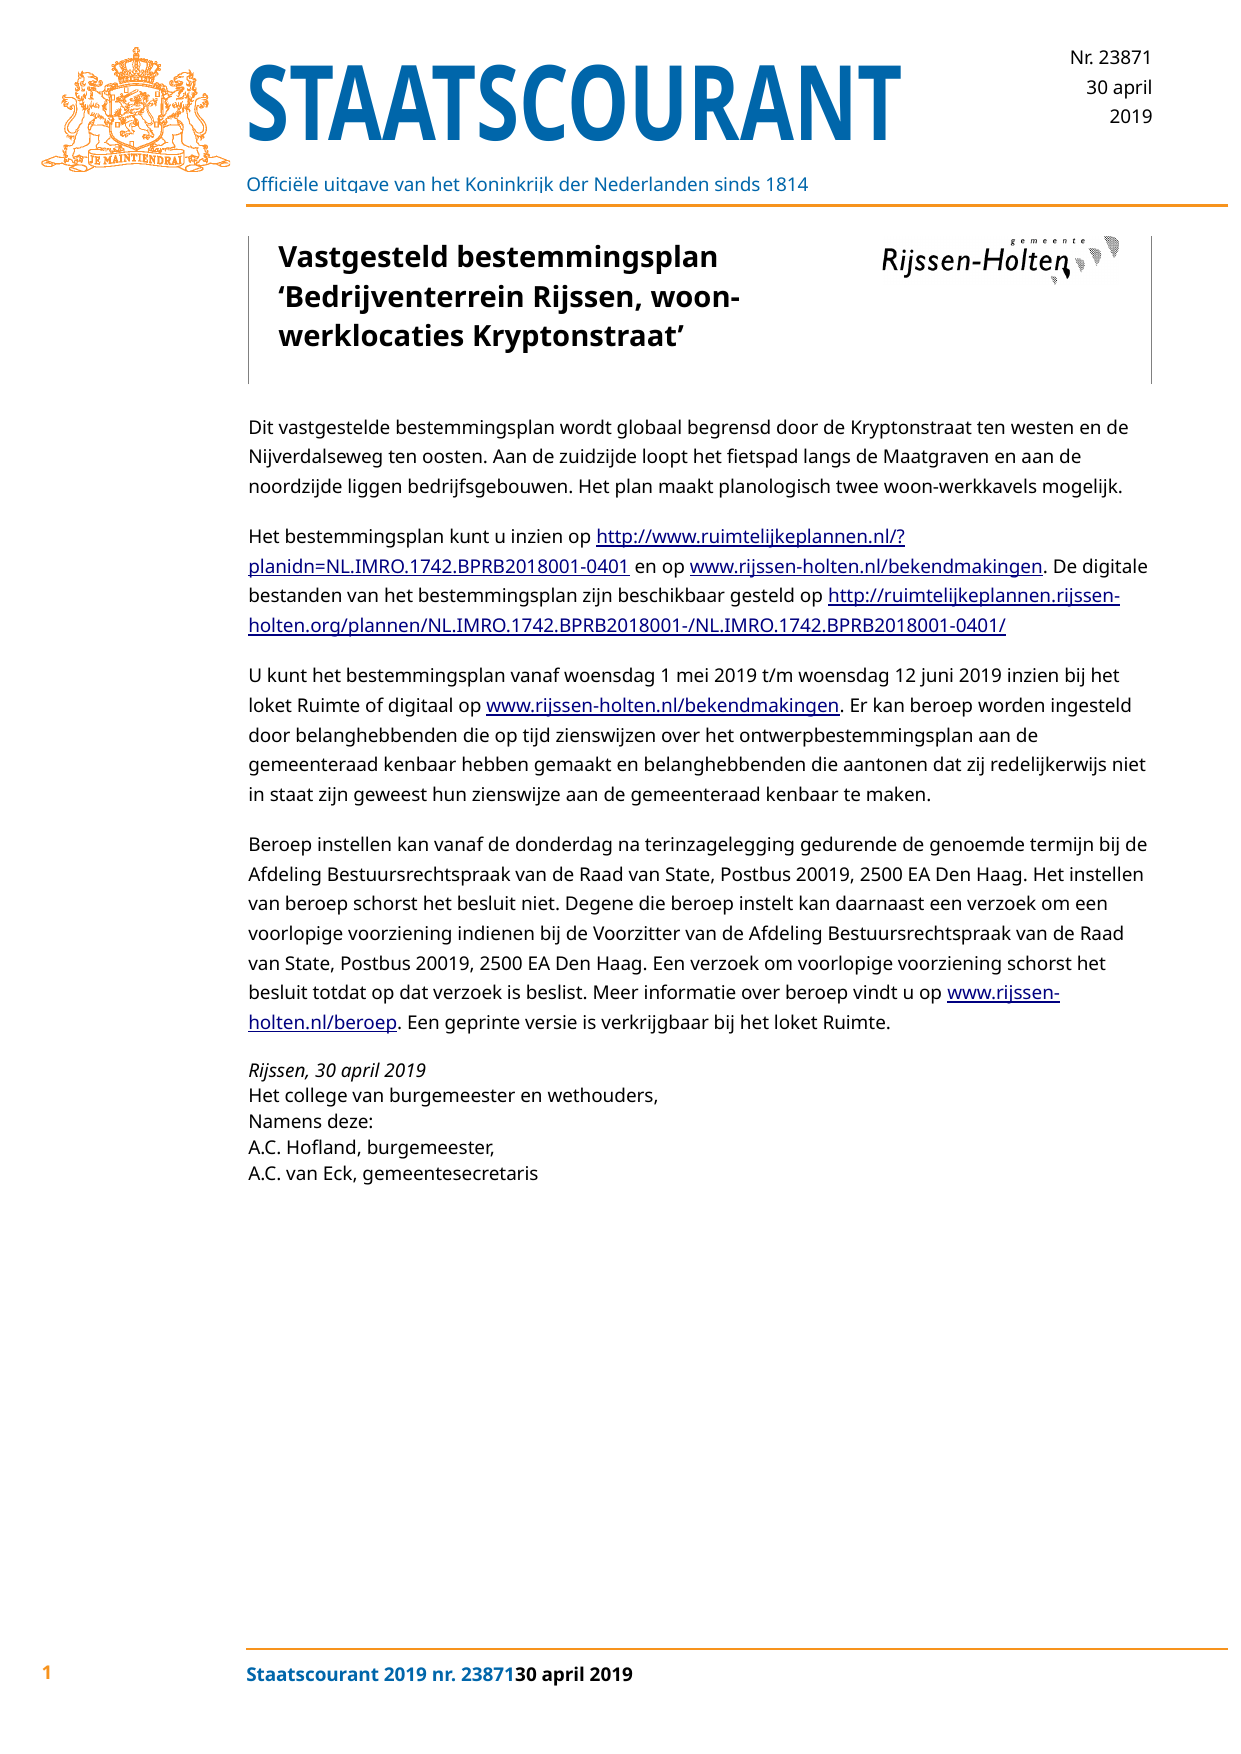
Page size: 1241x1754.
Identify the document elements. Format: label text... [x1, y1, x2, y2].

text A.C. Hofland, burgemeester, [248, 1134, 1152, 1160]
text Beroep instellen kan vanaf de donderdag na terinzagelegging gedurende de genoemde termijn bij de Afdeling Bestuursrechtspraak van de Raad van State, Postbus 20019, 2500 EA Den Haag. Het instellen van beroep schorst het besluit niet. Degene die beroep instelt kan daarnaast een verzoek om een voorlopige voorziening indienen bij de Voorzitter van de Afdeling Bestuursrechtspraak van de Raad van State, Postbus 20019, 2500 EA Den Haag. Een verzoek om voorlopige voorziening schorst het besluit totdat op dat verzoek is beslist. Meer informatie over beroep vindt u op www.rijssen-holten.nl/beroep. Een geprinte versie is verkrijgbaar bij het loket Ruimte. [248, 831, 1152, 1035]
table_header [850, 236, 1151, 384]
picture [41, 47, 231, 172]
text Rijssen, 30 april 2019 [248, 1057, 1152, 1082]
text Dit vastgestelde bestemmingsplan wordt globaal begrensd door de Kryptonstraat ten westen en de Nijverdalseweg ten oosten. Aan de zuidzijde loopt het fietspad langs de Maatgraven en aan de noordzijde liggen bedrijfsgebouwen. Het plan maakt planologisch twee woon-werkkavels mogelijk. [248, 414, 1152, 499]
text A.C. van Eck, gemeentesecretaris [248, 1160, 1152, 1185]
text Namens deze: [248, 1108, 1152, 1134]
text U kunt het bestemmingsplan vanaf woensdag 1 mei 2019 t/m woensdag 12 juni 2019 inzien bij het loket Ruimte of digitaal op www.rijssen-holten.nl/bekendmakingen. Er kan beroep worden ingesteld door belanghebbenden die op tijd zienswijzen over het ontwerpbestemmingsplan aan de gemeenteraad kenbaar hebben gemaakt en belanghebbenden die aantonen dat zij redelijkerwijs niet in staat zijn geweest hun zienswijze aan de gemeenteraad kenbaar te maken. [248, 663, 1152, 807]
text Het college van burgemeester en wethouders, [248, 1082, 1152, 1108]
picture [882, 236, 1119, 285]
table_header Vastgesteld bestemmingsplan ‘Bedrijventerrein Rijssen, woon-werklocaties Kryptonstraat’ [249, 236, 850, 384]
text Het bestemmingsplan kunt u inzien op http://www.ruimtelijkeplannen.nl/?planidn=NL.IMRO.1742.BPRB2018001-0401 en op www.rijssen-holten.nl/bekendmakingen. De digitale bestanden van het bestemmingsplan zijn beschikbaar gesteld op http://ruimtelijkeplannen.rijssen-holten.org/plannen/NL.IMRO.1742.BPRB2018001-/NL.IMRO.1742.BPRB2018001-0401/ [248, 523, 1152, 638]
